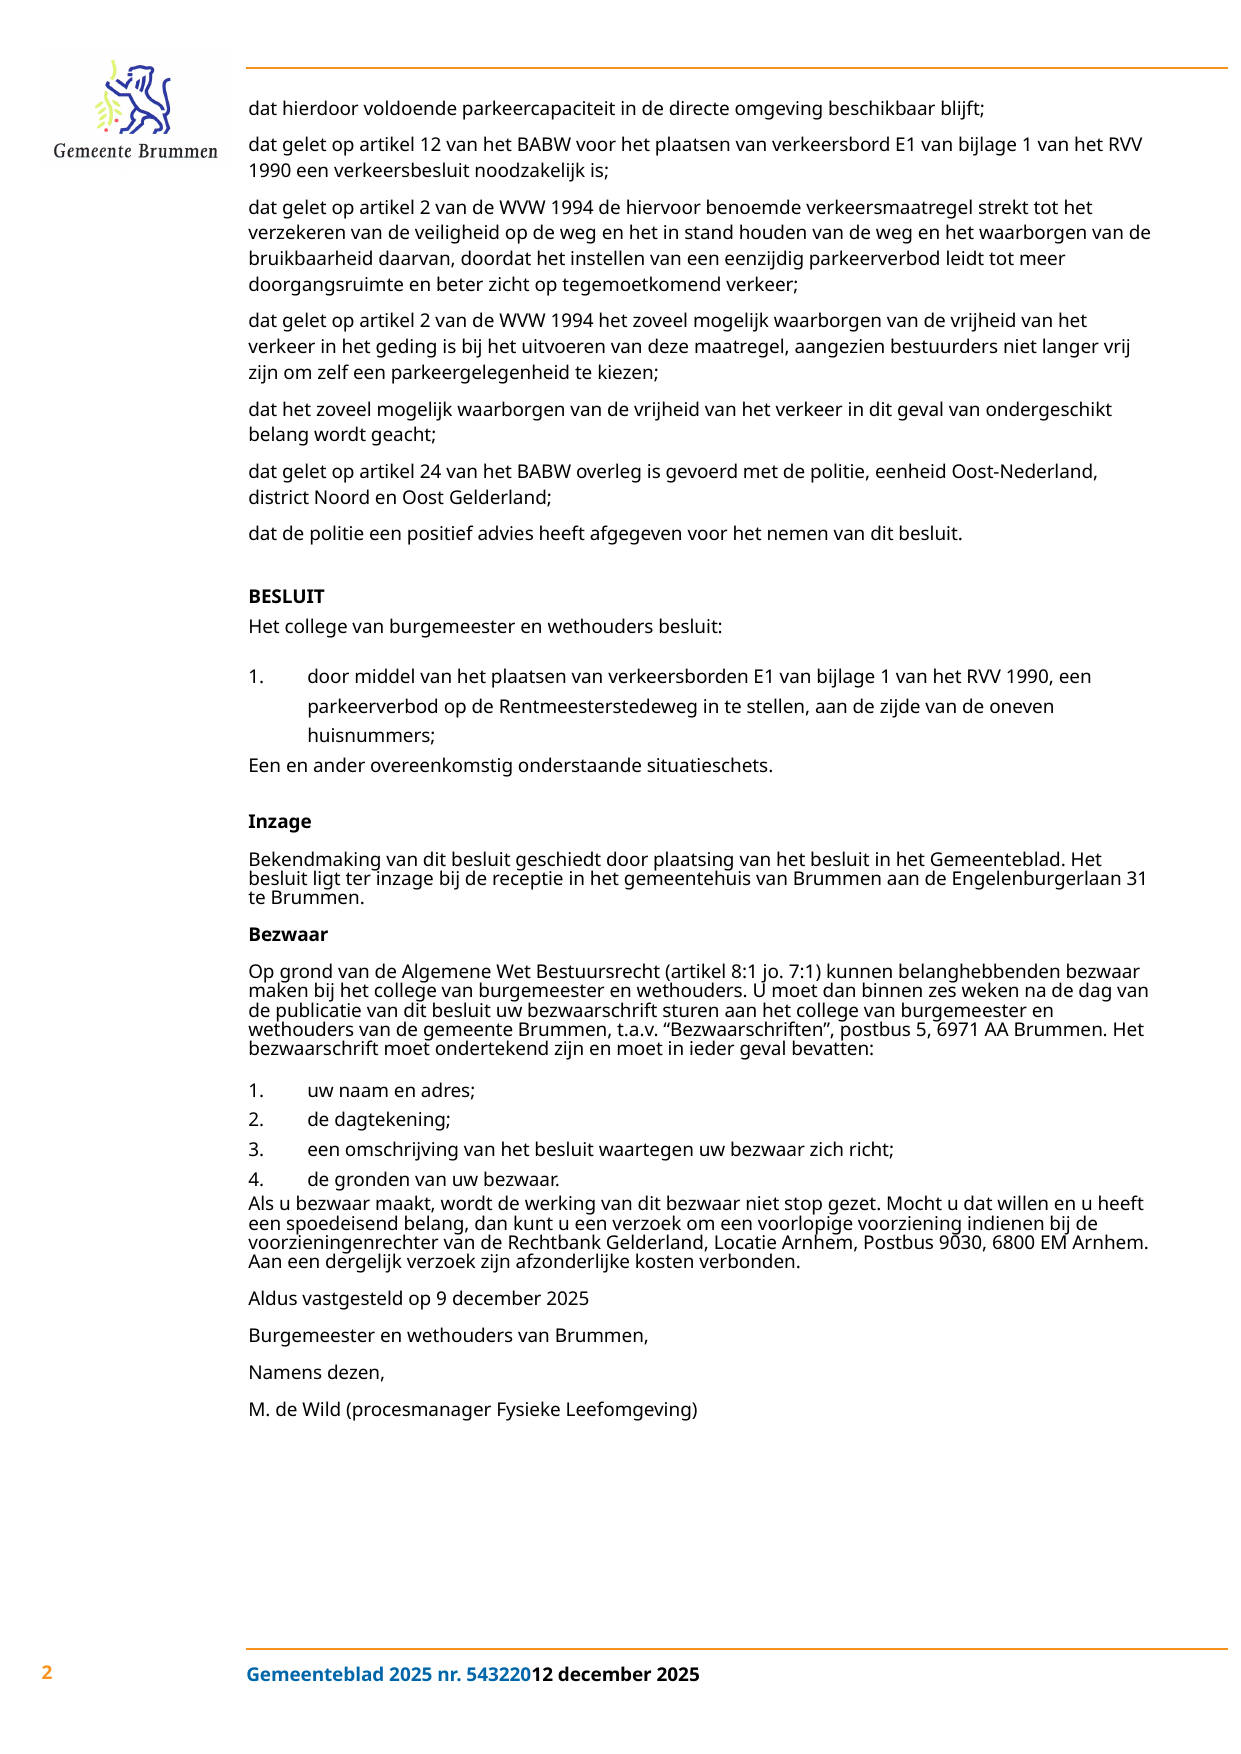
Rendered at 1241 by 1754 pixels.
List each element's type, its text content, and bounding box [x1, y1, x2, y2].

list de gronden van uw bezwaar. [248, 1166, 1152, 1192]
list door middel van het plaatsen van verkeersborden E1 van bijlage 1 van het RVV 1990, een parkeerverbod op de Rentmeesterstedeweg in te stellen, aan de zijde van de oneven huisnummers; [248, 663, 1152, 748]
text Op grond van de Algemene Wet Bestuursrecht (artikel 8:1 jo. 7:1) kunnen belanghebbenden bezwaar maken bij het college van burgemeester en wethouders. U moet dan binnen zes weken na de dag van de publicatie van dit besluit uw bezwaarschrift sturen aan het college van burgemeester en wethouders van de gemeente Brummen, t.a.v. “Bezwaarschriften”, postbus 5, 6971 AA Brummen. Het bezwaarschrift moet ondertekend zijn en moet in ieder geval bevatten: [248, 963, 1152, 1059]
text dat gelet op artikel 24 van het BABW overleg is gevoerd met de politie, eenheid Oost-Nederland, district Noord en Oost Gelderland; [248, 458, 1152, 510]
text Bekendmaking van dit besluit geschiedt door plaatsing van het besluit in het Gemeenteblad. Het besluit ligt ter inzage bij de receptie in het gemeentehuis van Brummen aan de Engelenburgerlaan 31 te Brummen. [248, 851, 1152, 908]
text Het college van burgemeester en wethouders besluit: [248, 613, 1152, 639]
text dat het zoveel mogelijk waarborgen van de vrijheid van het verkeer in dit geval van ondergeschikt belang wordt geacht; [248, 396, 1152, 447]
text Als u bezwaar maakt, wordt de werking van dit bezwaar niet stop gezet. Mocht u dat willen en u heeft een spoedeisend belang, dan kunt u een verzoek om een voorlopige voorziening indienen bij de voorzieningenrechter van de Rechtbank Gelderland, Locatie Arnhem, Postbus 9030, 6800 EM Arnhem. Aan een dergelijk verzoek zijn afzonderlijke kosten verbonden. [248, 1195, 1152, 1272]
text Aldus vastgesteld op 9 december 2025 [248, 1290, 1152, 1309]
text Inzage [248, 813, 1152, 833]
text Een en ander overeenkomstig onderstaande situatieschets. [248, 752, 1152, 778]
text dat gelet op artikel 2 van de WVW 1994 het zoveel mogelijk waarborgen van de vrijheid van het verkeer in het geding is bij het uitvoeren van deze maatregel, aangezien bestuurders niet langer vrij zijn om zelf een parkeergelegenheid te kiezen; [248, 308, 1152, 385]
text M. de Wild (procesmanager Fysieke Leefomgeving) [248, 1401, 1152, 1420]
picture [41, 47, 231, 172]
text Burgemeester en wethouders van Brummen, [248, 1327, 1152, 1346]
text Bezwaar [248, 926, 1152, 945]
text dat gelet op artikel 2 van de WVW 1994 de hiervoor benoemde verkeersmaatregel strekt tot het verzekeren van de veiligheid op de weg en het in stand houden van de weg en het waarborgen van de bruikbaarheid daarvan, doordat het instellen van een eenzijdig parkeerverbod leidt tot meer doorgangsruimte en beter zicht op tegemoetkomend verkeer; [248, 194, 1152, 297]
list uw naam en adres; [248, 1077, 1152, 1103]
list de dagtekening; [248, 1107, 1152, 1132]
text BESLUIT [248, 583, 1152, 609]
text dat hierdoor voldoende parkeercapaciteit in de directe omgeving beschikbaar blijft; [248, 95, 1152, 121]
list een omschrijving van het besluit waartegen uw bezwaar zich richt; [248, 1136, 1152, 1162]
text Namens dezen, [248, 1364, 1152, 1383]
text dat de politie een positief advies heeft afgegeven voor het nemen van dit besluit. [248, 521, 1152, 546]
text dat gelet op artikel 12 van het BABW voor het plaatsen van verkeersbord E1 van bijlage 1 van het RVV 1990 een verkeersbesluit noodzakelijk is; [248, 131, 1152, 183]
